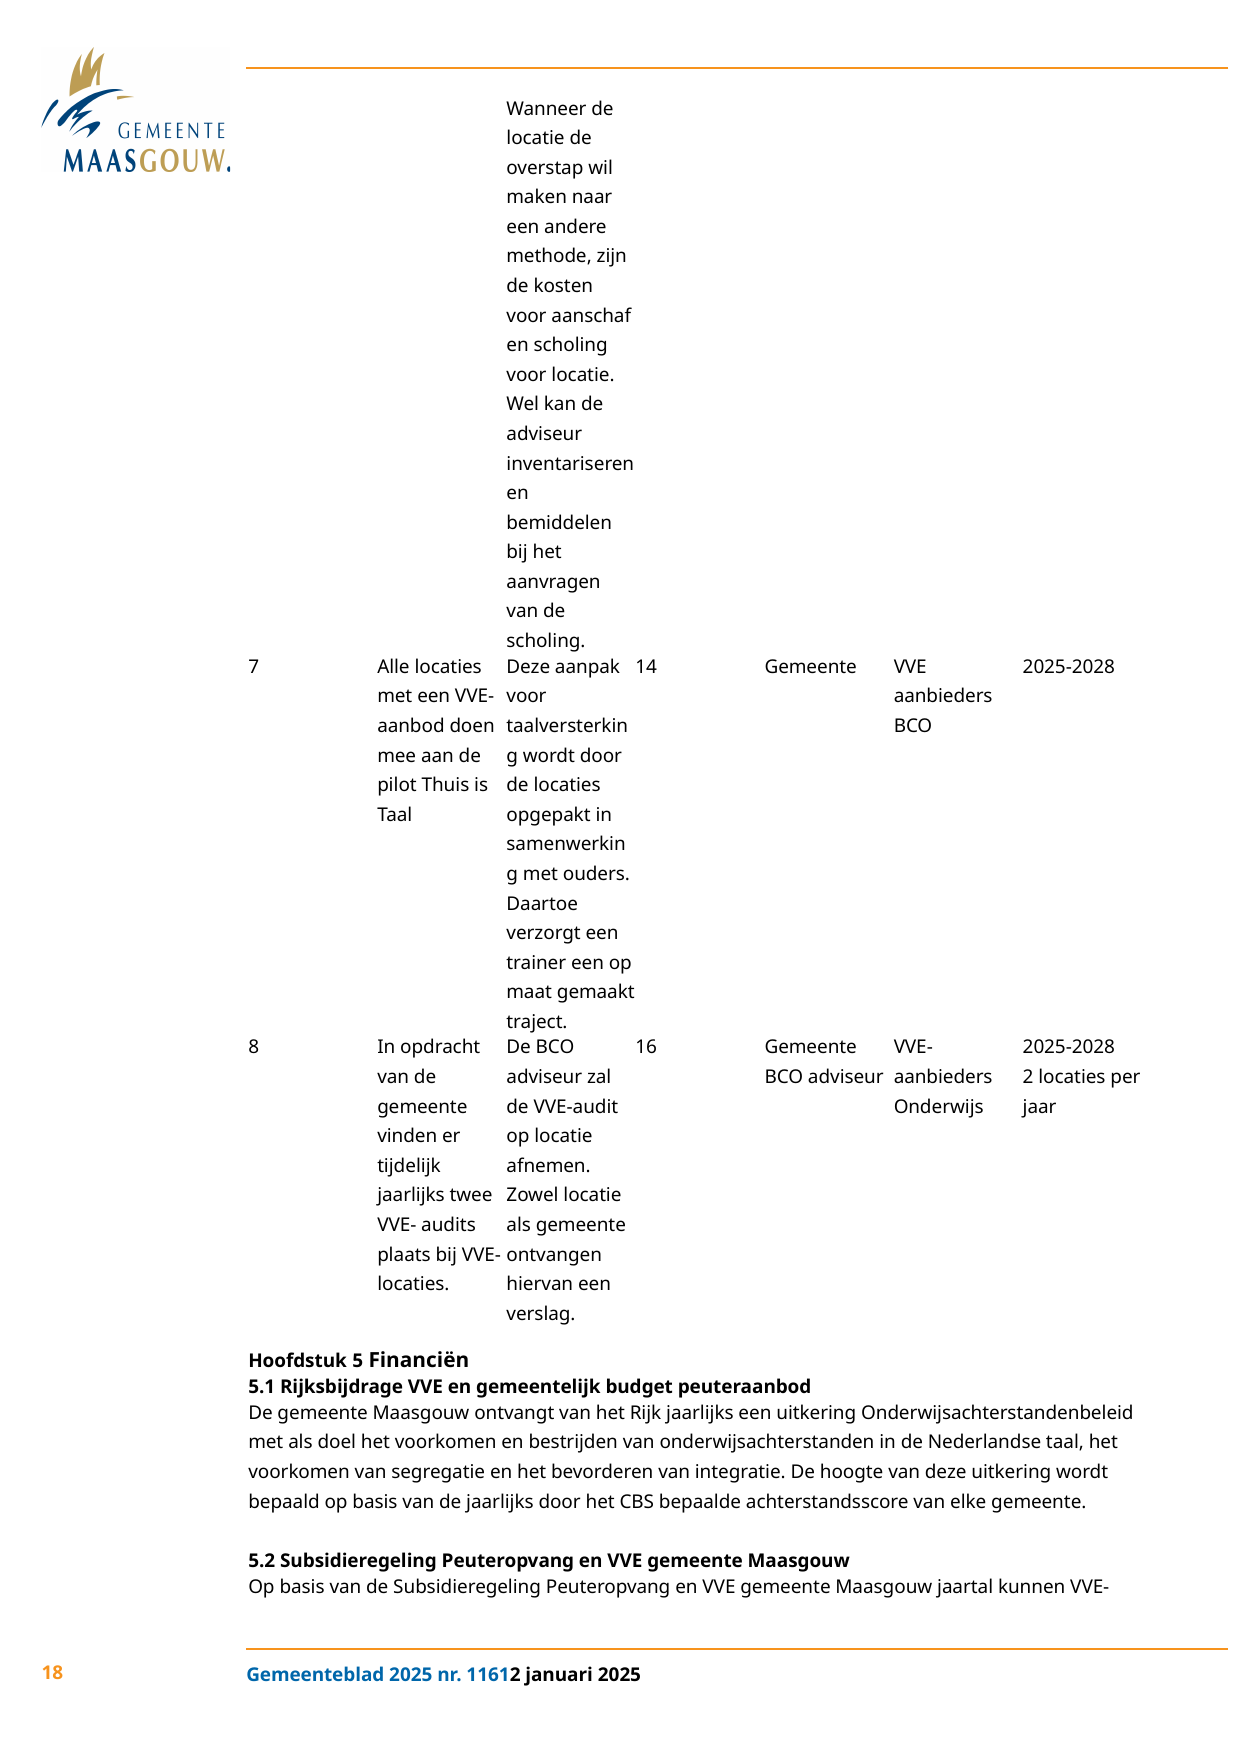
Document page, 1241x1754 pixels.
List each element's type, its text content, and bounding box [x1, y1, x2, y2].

picture [41, 47, 231, 172]
table_cell De BCO adviseur zal de VVE-audit op locatie afnemen. Zowel locatie als gemeente ontvangen hiervan een verslag. [506, 1034, 635, 1326]
table_cell Deze aanpak voor taalversterking wordt door de locaties opgepakt in samenwerking met ouders. Daartoe verzorgt een trainer een op maat gemaakt traject. [506, 653, 635, 1034]
text Op basis van de Subsidieregeling Peuteropvang en VVE gemeente Maasgouw jaartal kunnen VVE- [248, 1573, 1152, 1598]
table_cell [635, 95, 764, 653]
text 5.2 Subsidieregeling Peuteropvang en VVE gemeente Maasgouw [248, 1547, 1152, 1573]
table_cell [248, 95, 377, 653]
text Hoofdstuk 5 Financiën [248, 1345, 1152, 1373]
table_cell 7 [248, 653, 377, 1034]
table_cell In opdracht van de gemeente vinden er tijdelijk jaarlijks twee VVE- audits plaats bij VVE- locaties. [377, 1034, 506, 1326]
table_cell 2025-2028 [1023, 653, 1152, 1034]
table_cell VVE aanbieders BCO [894, 653, 1022, 1034]
table_cell [377, 95, 506, 653]
text De gemeente Maasgouw ontvangt van het Rijk jaarlijks een uitkering Onderwijsachterstandenbeleid met als doel het voorkomen en bestrijden van onderwijsachterstanden in de Nederlandse taal, het voorkomen van segregatie en het bevorderen van integratie. De hoogte van deze uitkering wordt bepaald op basis van de jaarlijks door het CBS bepaalde achterstandsscore van elke gemeente. [248, 1399, 1152, 1514]
table_cell Alle locaties met een VVE-aanbod doen mee aan de pilot Thuis is Taal [377, 653, 506, 1034]
table_cell VVE- aanbieders Onderwijs [894, 1034, 1022, 1326]
table_cell Gemeente [764, 653, 893, 1034]
text 5.1 Rijksbijdrage VVE en gemeentelijk budget peuteraanbod [248, 1373, 1152, 1399]
table_cell Gemeente BCO adviseur [764, 1034, 893, 1326]
table_cell [1023, 95, 1152, 653]
table_cell 14 [635, 653, 764, 1034]
table_cell [764, 95, 893, 653]
table_cell Wanneer de locatie de overstap wil maken naar een andere methode, zijn de kosten voor aanschaf en scholing voor locatie. Wel kan de adviseur inventariseren en bemiddelen bij het aanvragen van de scholing. [506, 95, 635, 653]
table_cell 8 [248, 1034, 377, 1326]
table_cell 16 [635, 1034, 764, 1326]
table_cell [894, 95, 1022, 653]
table_cell 2025-2028 2 locaties per jaar [1023, 1034, 1152, 1326]
